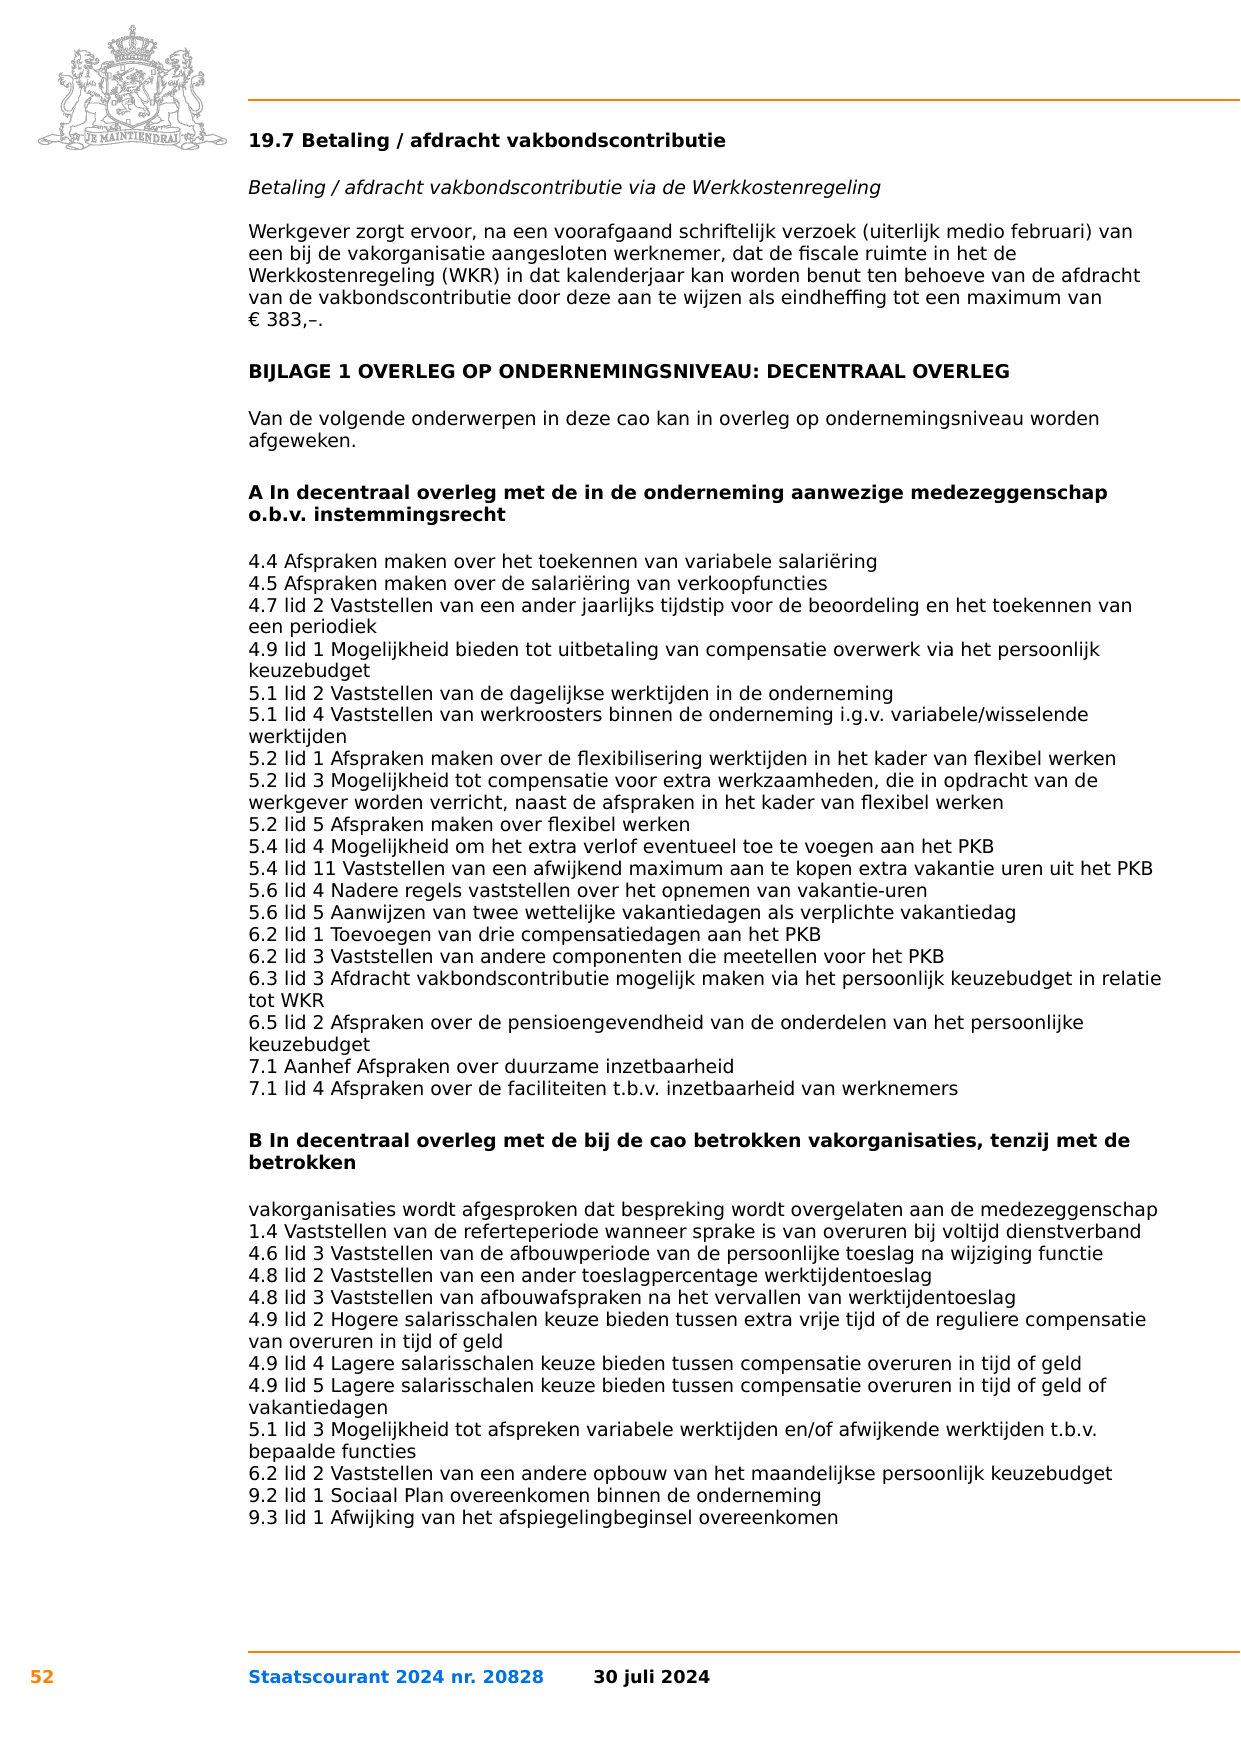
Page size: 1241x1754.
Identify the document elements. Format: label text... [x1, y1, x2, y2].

text 4.8 lid 3 Vaststellen van afbouwafspraken na het vervallen van werktijdentoeslag [248, 1287, 1163, 1309]
text 4.9 lid 4 Lagere salarisschalen keuze bieden tussen compensatie overuren in tijd of geld [248, 1353, 1163, 1375]
text 9.2 lid 1 Sociaal Plan overeenkomen binnen de onderneming [248, 1485, 1163, 1507]
text vakorganisaties wordt afgesproken dat bespreking wordt overgelaten aan de medezeggenschap [248, 1199, 1163, 1221]
text 5.6 lid 5 Aanwijzen van twee wettelijke vakantiedagen als verplichte vakantiedag [248, 902, 1163, 924]
text 4.9 lid 1 Mogelijkheid bieden tot uitbetaling van compensatie overwerk via het persoonlijk keuzebudget [248, 638, 1163, 682]
text 9.3 lid 1 Afwijking van het afspiegelingbeginsel overeenkomen [248, 1507, 1163, 1529]
subtitle A In decentraal overleg met de in de onderneming aanwezige medezeggenschap o.b.v. instemmingsrecht [248, 482, 1163, 526]
text 5.1 lid 4 Vaststellen van werkroosters binnen de onderneming i.g.v. variabele/wisselende werktijden [248, 704, 1163, 748]
text 4.9 lid 2 Hogere salarisschalen keuze bieden tussen extra vrije tijd of de reguliere compensatie van overuren in tijd of geld [248, 1309, 1163, 1353]
text 4.9 lid 5 Lagere salarisschalen keuze bieden tussen compensatie overuren in tijd of geld of vakantiedagen [248, 1375, 1163, 1419]
text 5.4 lid 11 Vaststellen van een afwijkend maximum aan te kopen extra vakantie uren uit het PKB [248, 858, 1163, 880]
text 4.8 lid 2 Vaststellen van een ander toeslagpercentage werktijdentoeslag [248, 1265, 1163, 1287]
text 1.4 Vaststellen van de referteperiode wanneer sprake is van overuren bij voltijd dienstverband [248, 1221, 1163, 1243]
subtitle BIJLAGE 1 OVERLEG OP ONDERNEMINGSNIVEAU: DECENTRAAL OVERLEG [248, 361, 1163, 383]
text 5.1 lid 3 Mogelijkheid tot afspreken variabele werktijden en/of afwijkende werktijden t.b.v. bepaalde functies [248, 1419, 1163, 1463]
text 6.2 lid 3 Vaststellen van andere componenten die meetellen voor het PKB [248, 946, 1163, 968]
picture [38, 25, 227, 150]
text 5.2 lid 5 Afspraken maken over flexibel werken [248, 814, 1163, 836]
text 5.2 lid 3 Mogelijkheid tot compensatie voor extra werkzaamheden, die in opdracht van de werkgever worden verricht, naast de afspraken in het kader van flexibel werken [248, 770, 1163, 814]
subtitle Betaling / afdracht vakbondscontributie via de Werkkostenregeling [248, 177, 1163, 199]
text 6.2 lid 2 Vaststellen van een andere opbouw van het maandelijkse persoonlijk keuzebudget [248, 1463, 1163, 1485]
text 7.1 lid 4 Afspraken over de faciliteiten t.b.v. inzetbaarheid van werknemers [248, 1078, 1163, 1100]
text 6.2 lid 1 Toevoegen van drie compensatiedagen aan het PKB [248, 924, 1163, 946]
text 4.4 Afspraken maken over het toekennen van variabele salariëring [248, 551, 1163, 572]
text 6.5 lid 2 Afspraken over de pensioengevendheid van de onderdelen van het persoonlijke keuzebudget [248, 1012, 1163, 1056]
text 5.1 lid 2 Vaststellen van de dagelijkse werktijden in de onderneming [248, 682, 1163, 704]
text 4.5 Afspraken maken over de salariëring van verkoopfuncties [248, 572, 1163, 594]
text Werkgever zorgt ervoor, na een voorafgaand schriftelijk verzoek (uiterlijk medio februari) van een bij de vakorganisatie aangesloten werknemer, dat de fiscale ruimte in het de Werkkostenregeling (WKR) in dat kalenderjaar kan worden benut ten behoeve van de afdracht van de vakbondscontributie door deze aan te wijzen als eindheffing tot een maximum van € 383,–. [248, 221, 1163, 331]
text 5.2 lid 1 Afspraken maken over de flexibilisering werktijden in het kader van flexibel werken [248, 748, 1163, 770]
text 4.6 lid 3 Vaststellen van de afbouwperiode van de persoonlijke toeslag na wijziging functie [248, 1243, 1163, 1265]
text 6.3 lid 3 Afdracht vakbondscontributie mogelijk maken via het persoonlijk keuzebudget in relatie tot WKR [248, 968, 1163, 1012]
subtitle B In decentraal overleg met de bij de cao betrokken vakorganisaties, tenzij met de betrokken [248, 1130, 1163, 1174]
text 5.6 lid 4 Nadere regels vaststellen over het opnemen van vakantie-uren [248, 880, 1163, 902]
text 4.7 lid 2 Vaststellen van een ander jaarlijks tijdstip voor de beoordeling en het toekennen van een periodiek [248, 594, 1163, 638]
text Van de volgende onderwerpen in deze cao kan in overleg op ondernemingsniveau worden afgeweken. [248, 408, 1163, 452]
text 7.1 Aanhef Afspraken over duurzame inzetbaarheid [248, 1056, 1163, 1078]
text 5.4 lid 4 Mogelijkheid om het extra verlof eventueel toe te voegen aan het PKB [248, 836, 1163, 858]
subtitle 19.7 Betaling / afdracht vakbondscontributie [248, 130, 1163, 152]
